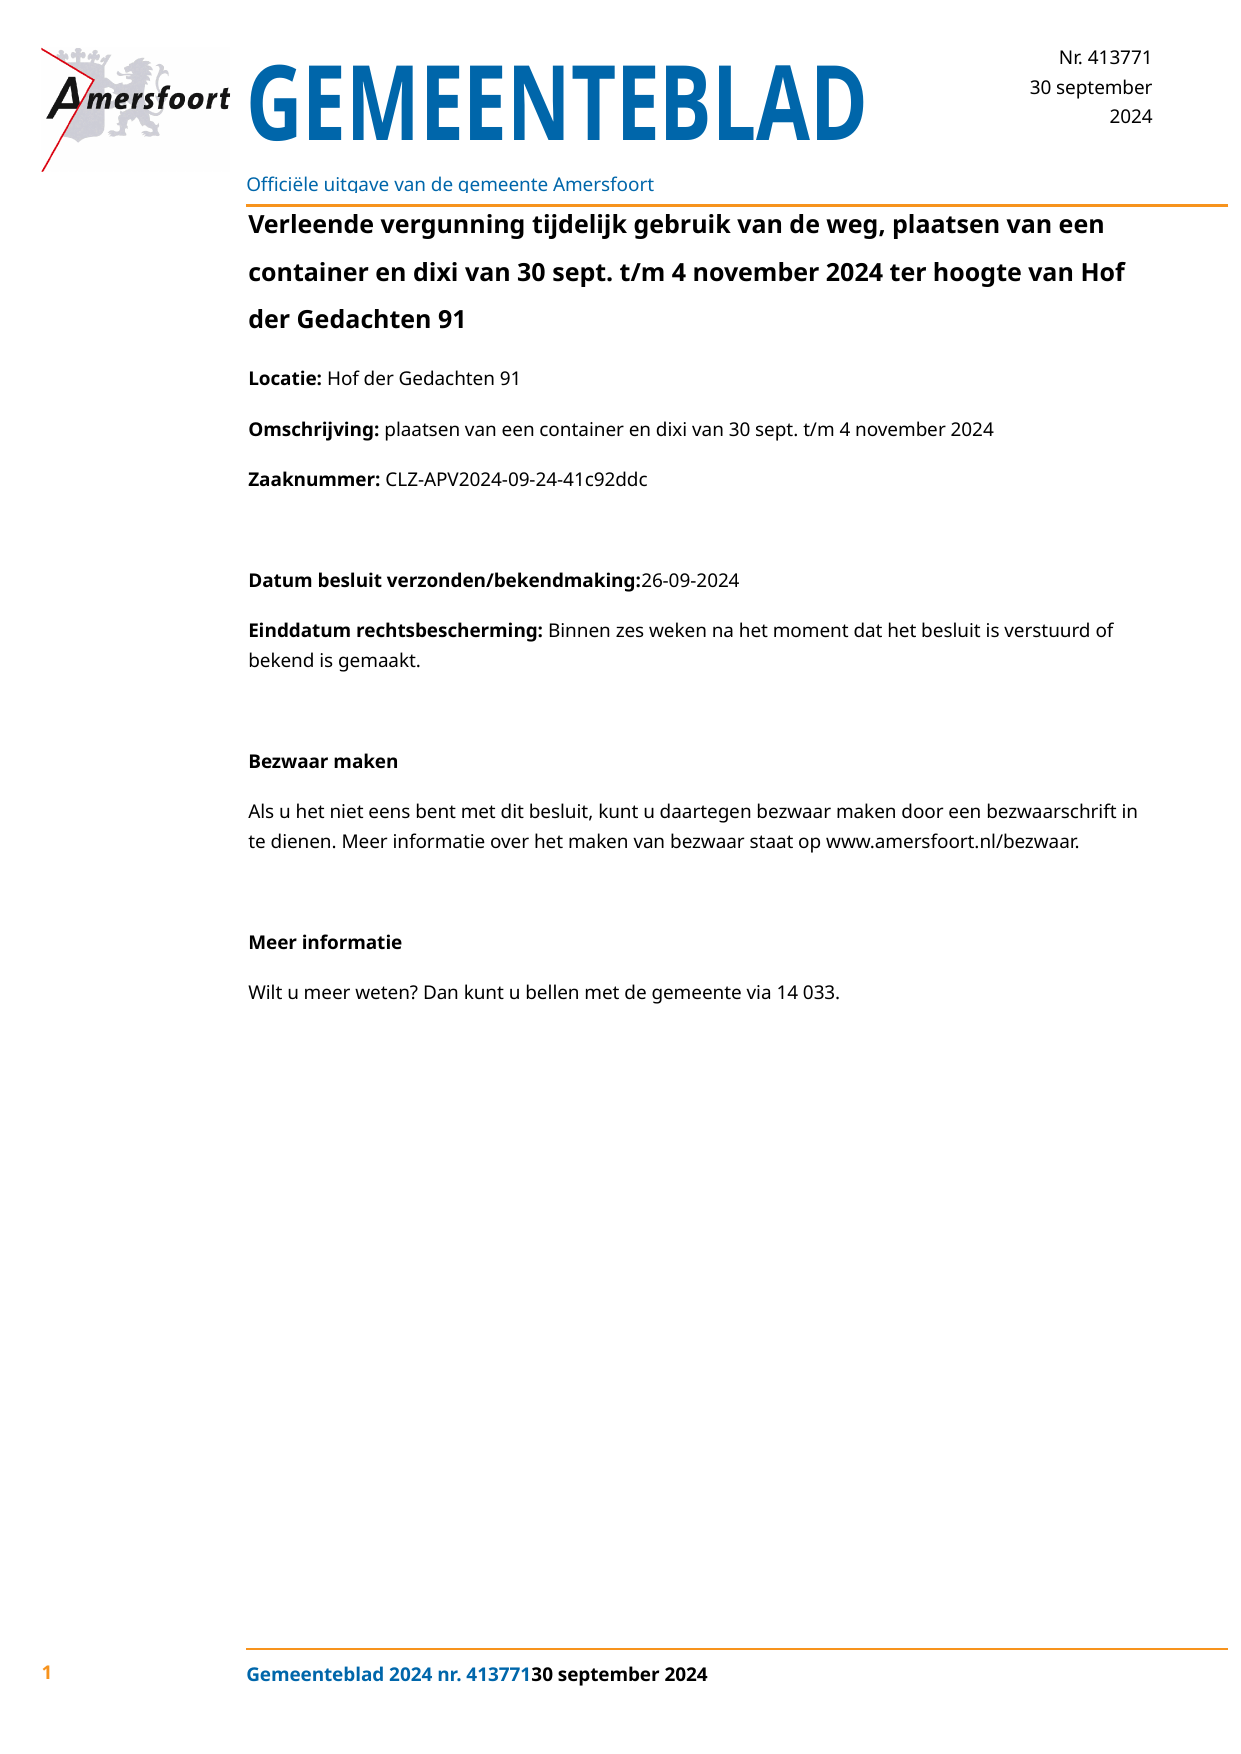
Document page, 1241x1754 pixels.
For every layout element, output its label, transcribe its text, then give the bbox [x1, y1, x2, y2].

text Zaaknummer: CLZ-APV2024-09-24-41c92ddc [248, 466, 1152, 492]
text Wilt u meer weten? Dan kunt u bellen met de gemeente via 14 033. [248, 979, 1152, 1005]
text Bezwaar maken [248, 748, 1152, 774]
text Omschrijving: plaatsen van een container en dixi van 30 sept. t/m 4 november 2024 [248, 416, 1152, 442]
text Locatie: Hof der Gedachten 91 [248, 366, 1152, 391]
text Einddatum rechtsbescherming: Binnen zes weken na het moment dat het besluit is verstuurd of bekend is gemaakt. [248, 618, 1152, 673]
text Meer informatie [248, 929, 1152, 954]
picture [41, 47, 231, 172]
text Als u het niet eens bent met dit besluit, kunt u daartegen bezwaar maken door een bezwaarschrift in te dienen. Meer informatie over het maken van bezwaar staat op www.amersfoort.nl/bezwaar. [248, 798, 1152, 854]
text Datum besluit verzonden/bekendmaking:26-09-2024 [248, 567, 1152, 593]
text Verleende vergunning tijdelijk gebruik van de weg, plaatsen van een container en dixi van 30 sept. t/m 4 november 2024 ter hoogte van Hof der Gedachten 91 [248, 207, 1152, 336]
